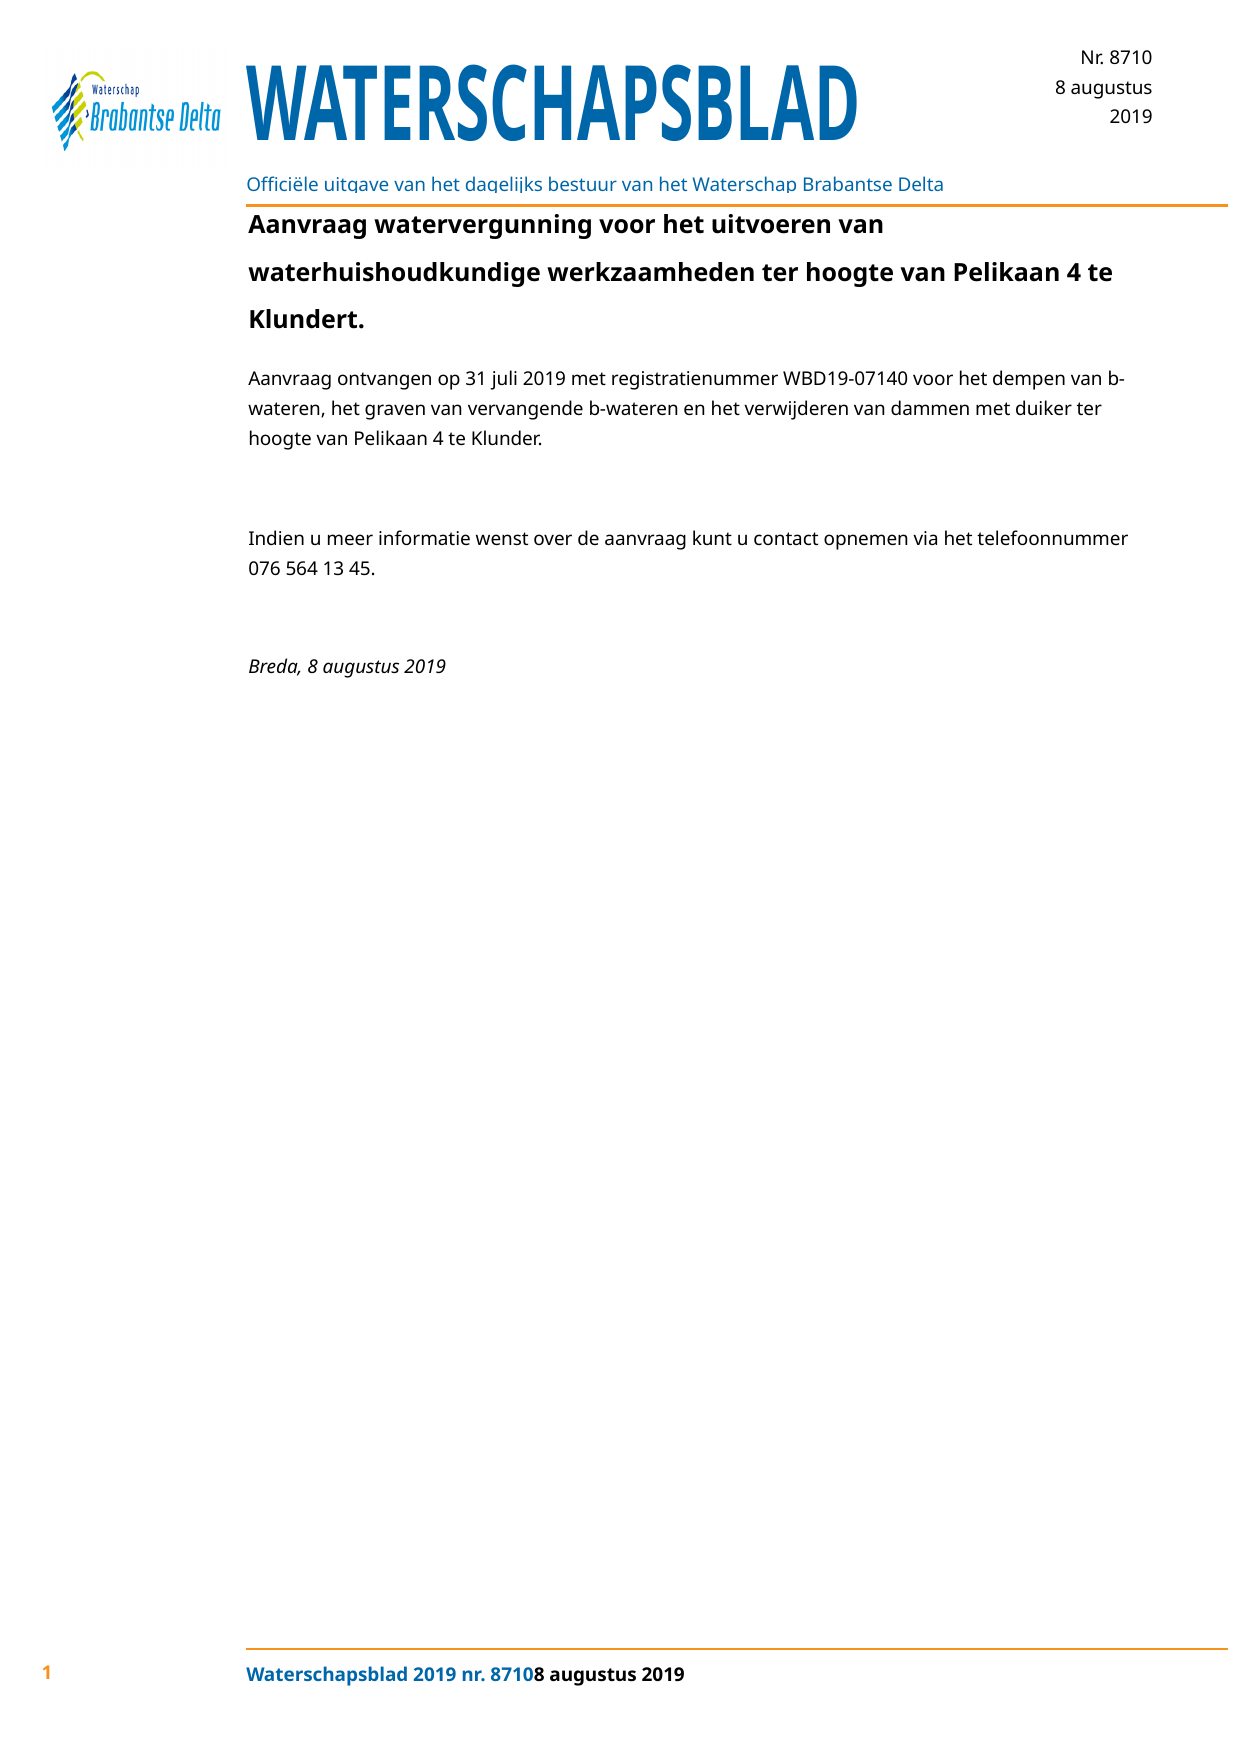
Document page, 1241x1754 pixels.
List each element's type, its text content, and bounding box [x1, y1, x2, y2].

text Aanvraag watervergunning voor het uitvoeren van waterhuishoudkundige werkzaamheden ter hoogte van Pelikaan 4 te Klundert. [248, 207, 1152, 336]
picture [41, 47, 231, 172]
text Aanvraag ontvangen op 31 juli 2019 met registratienummer WBD19-07140 voor het dempen van b-wateren, het graven van vervangende b-wateren en het verwijderen van dammen met duiker ter hoogte van Pelikaan 4 te Klunder. [248, 366, 1152, 450]
text Breda, 8 augustus 2019 [248, 653, 1152, 679]
text Indien u meer informatie wenst over de aanvraag kunt u contact opnemen via het telefoonnummer 076 564 13 45. [248, 526, 1152, 581]
